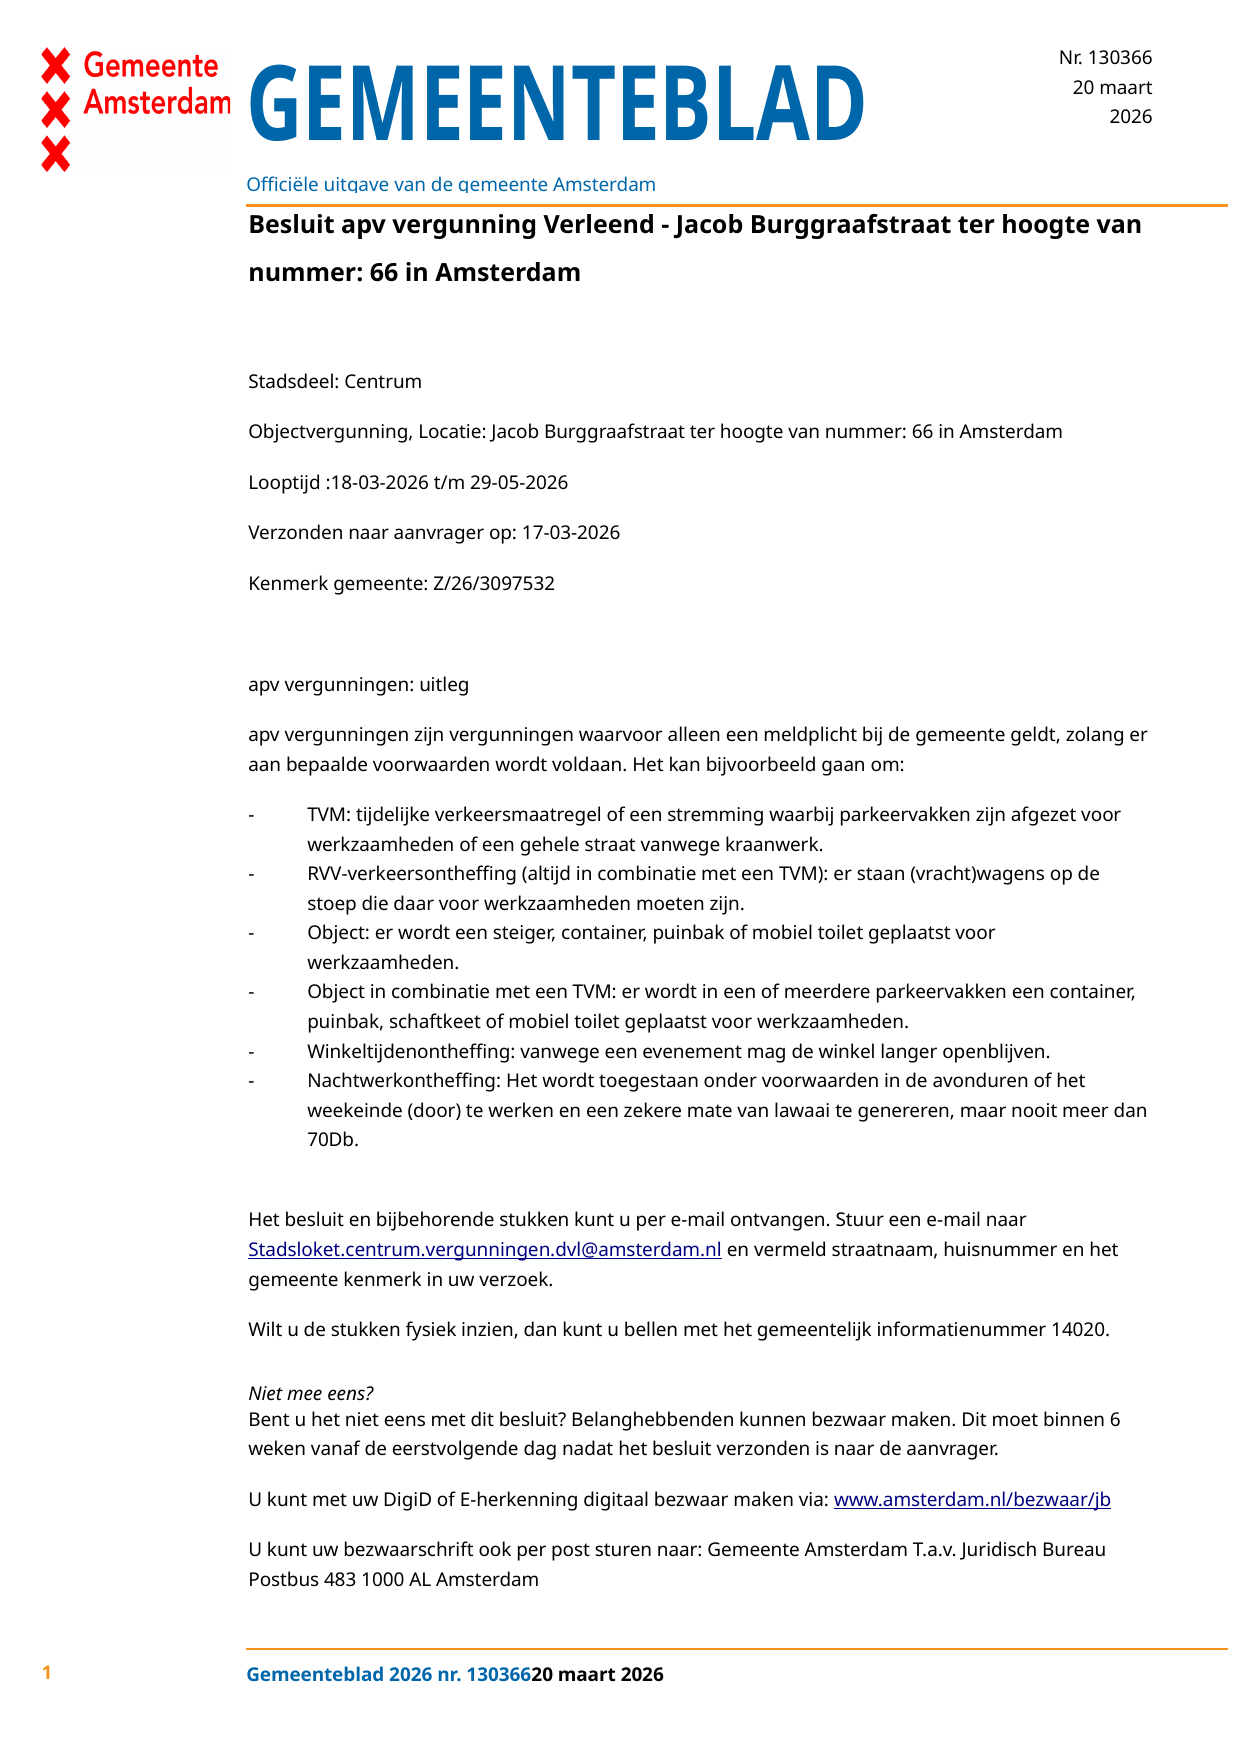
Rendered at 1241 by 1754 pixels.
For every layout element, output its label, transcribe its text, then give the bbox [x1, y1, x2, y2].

text Objectvergunning, Locatie: Jacob Burggraafstraat ter hoogte van nummer: 66 in Amsterdam [248, 419, 1152, 444]
text Wilt u de stukken fysiek inzien, dan kunt u bellen met het gemeentelijk informatienummer 14020. [248, 1316, 1152, 1342]
list Object: er wordt een steiger, container, puinbak of mobiel toilet geplaatst voor werkzaamheden. [248, 919, 1152, 975]
text Looptijd :18-03-2026 t/m 29-05-2026 [248, 469, 1152, 495]
list TVM: tijdelijke verkeersmaatregel of een stremming waarbij parkeervakken zijn afgezet voor werkzaamheden of een gehele straat vanwege kraanwerk. [248, 801, 1152, 857]
text U kunt uw bezwaarschrift ook per post sturen naar: Gemeente Amsterdam T.a.v. Juridisch Bureau Postbus 483 1000 AL Amsterdam [248, 1536, 1152, 1592]
picture [41, 47, 231, 172]
list Winkeltijdenontheffing: vanwege een evenement mag de winkel langer openblijven. [248, 1038, 1152, 1064]
text apv vergunningen: uitleg [248, 671, 1152, 697]
list Object in combinatie met een TVM: er wordt in een of meerdere parkeervakken een container, puinbak, schaftkeet of mobiel toilet geplaatst voor werkzaamheden. [248, 979, 1152, 1034]
text Kenmerk gemeente: Z/26/3097532 [248, 570, 1152, 596]
text Besluit apv vergunning Verleend - Jacob Burggraafstraat ter hoogte van nummer: 66 in Amsterdam [248, 207, 1152, 288]
text Stadsdeel: Centrum [248, 368, 1152, 394]
text Verzonden naar aanvrager op: 17-03-2026 [248, 519, 1152, 545]
list RVV-verkeersontheffing (altijd in combinatie met een TVM): er staan (vracht)wagens op de stoep die daar voor werkzaamheden moeten zijn. [248, 860, 1152, 916]
text Niet mee eens? [248, 1380, 1152, 1406]
list Nachtwerkontheffing: Het wordt toegestaan onder voorwaarden in de avonduren of het weekeinde (door) te werken en een zekere mate van lawaai te genereren, maar nooit meer dan 70Db. [248, 1067, 1152, 1152]
text apv vergunningen zijn vergunningen waarvoor alleen een meldplicht bij de gemeente geldt, zolang er aan bepaalde voorwaarden wordt voldaan. Het kan bijvoorbeeld gaan om: [248, 721, 1152, 777]
text Bent u het niet eens met dit besluit? Belanghebbenden kunnen bezwaar maken. Dit moet binnen 6 weken vanaf de eerstvolgende dag nadat het besluit verzonden is naar de aanvrager. [248, 1406, 1152, 1461]
text Het besluit en bijbehorende stukken kunt u per e-mail ontvangen. Stuur een e-mail naar Stadsloket.centrum.vergunningen.dvl@amsterdam.nl en vermeld straatnaam, huisnummer en het gemeente kenmerk in uw verzoek. [248, 1207, 1152, 1292]
text U kunt met uw DigiD of E-herkenning digitaal bezwaar maken via: www.amsterdam.nl/bezwaar/jb [248, 1486, 1152, 1512]
